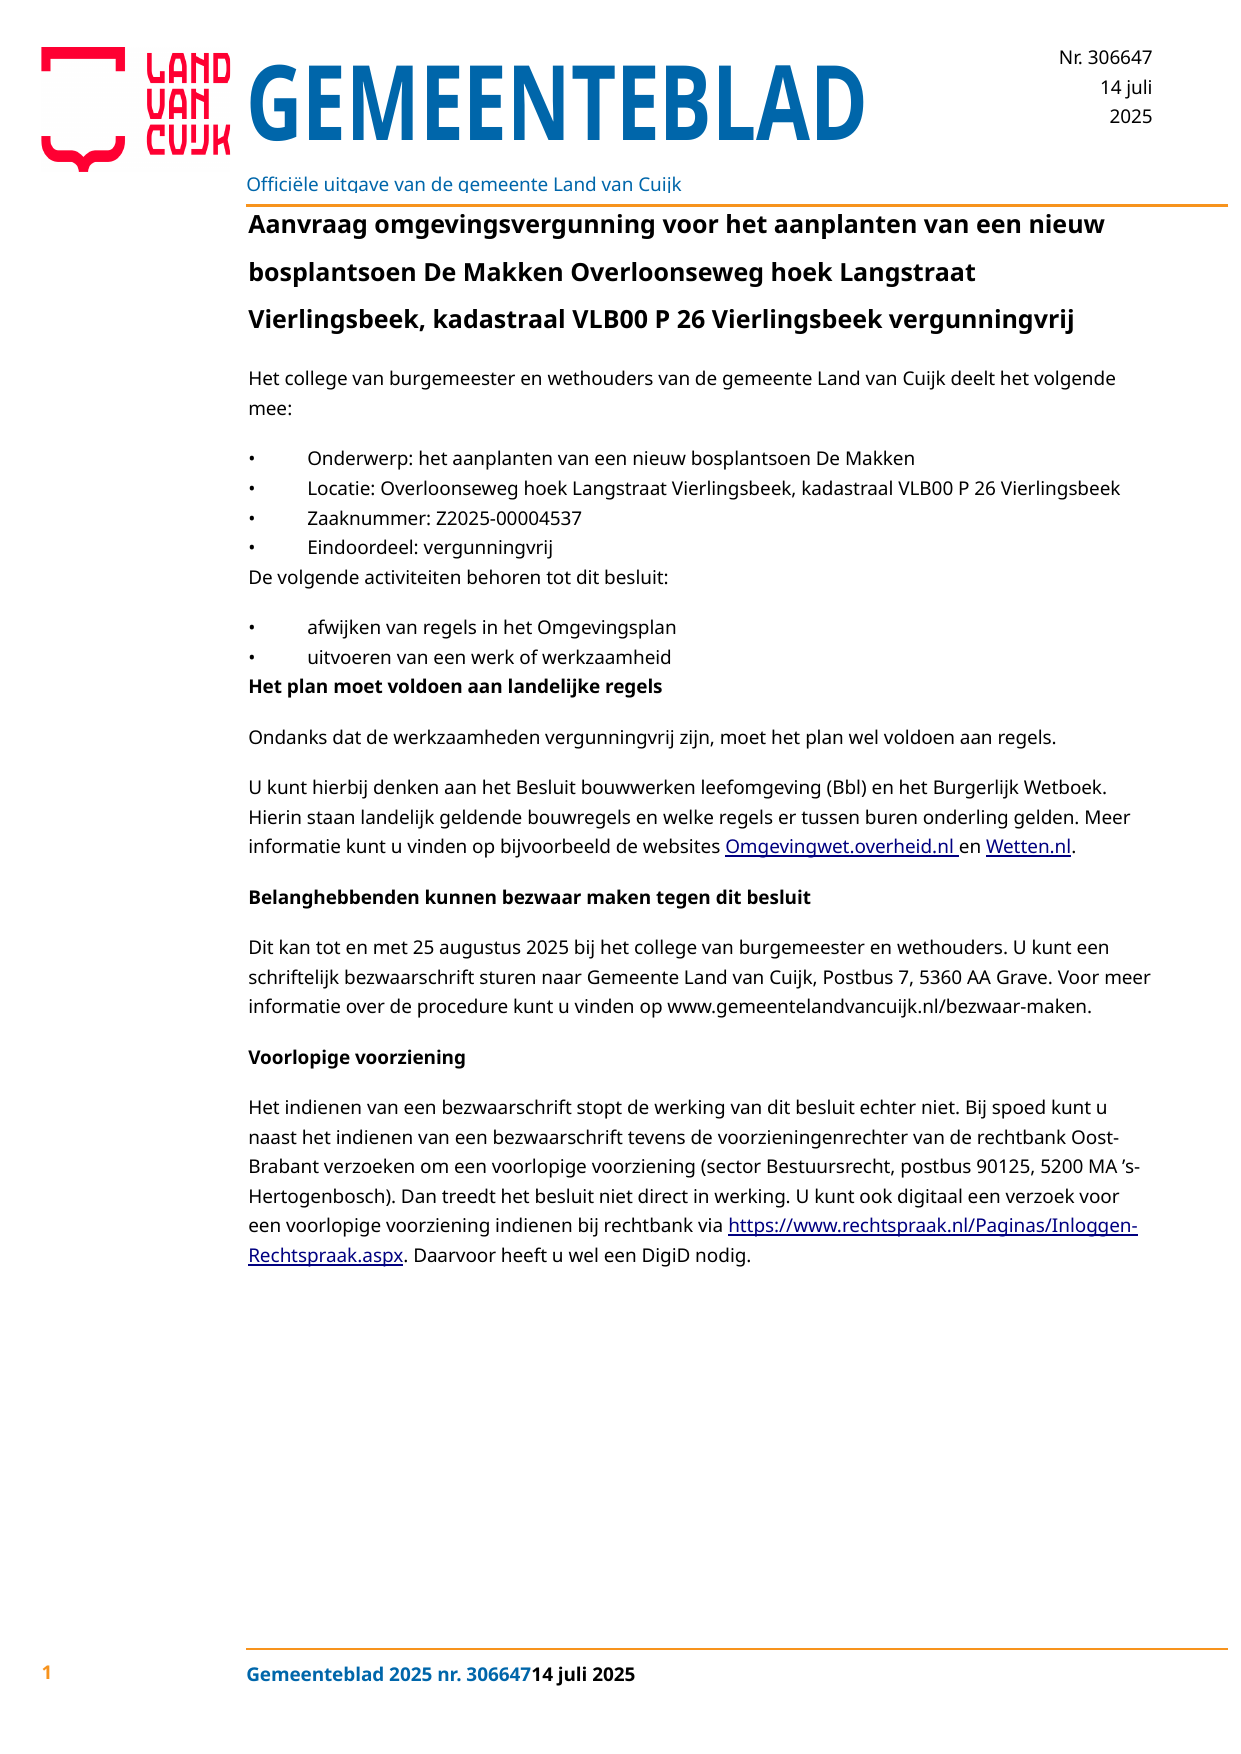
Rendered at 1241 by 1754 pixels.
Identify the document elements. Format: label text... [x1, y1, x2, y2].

text Dit kan tot en met 25 augustus 2025 bij het college van burgemeester en wethouders. U kunt een schriftelijk bezwaarschrift sturen naar Gemeente Land van Cuijk, Postbus 7, 5360 AA Grave. Voor meer informatie over de procedure kunt u vinden op www.gemeentelandvancuijk.nl/bezwaar-maken. [248, 934, 1152, 1019]
text U kunt hierbij denken aan het Besluit bouwwerken leefomgeving (Bbl) en het Burgerlijk Wetboek. Hierin staan landelijk geldende bouwregels en welke regels er tussen buren onderling gelden. Meer informatie kunt u vinden op bijvoorbeeld de websites Omgevingwet.overheid.nl en Wetten.nl. [248, 774, 1152, 859]
text Voorlopige voorziening [248, 1044, 1152, 1069]
list Onderwerp: het aanplanten van een nieuw bosplantsoen De Makken [248, 446, 1152, 471]
text De volgende activiteiten behoren tot dit besluit: [248, 564, 1152, 589]
text Het college van burgemeester en wethouders van de gemeente Land van Cuijk deelt het volgende mee: [248, 366, 1152, 421]
text Aanvraag omgevingsvergunning voor het aanplanten van een nieuw bosplantsoen De Makken Overloonseweg hoek Langstraat Vierlingsbeek, kadastraal VLB00 P 26 Vierlingsbeek vergunningvrij [248, 207, 1152, 336]
text Het indienen van een bezwaarschrift stopt de werking van dit besluit echter niet. Bij spoed kunt u naast het indienen van een bezwaarschrift tevens de voorzieningenrechter van de rechtbank Oost-Brabant verzoeken om een voorlopige voorziening (sector Bestuursrecht, postbus 90125, 5200 MA ’s-Hertogenbosch). Dan treedt het besluit niet direct in werking. U kunt ook digitaal een verzoek voor een voorlopige voorziening indienen bij rechtbank via https://www.rechtspraak.nl/Paginas/Inloggen-Rechtspraak.aspx. Daarvoor heeft u wel een DigiD nodig. [248, 1094, 1152, 1268]
list Eindoordeel: vergunningvrij [248, 534, 1152, 560]
list Locatie: Overloonseweg hoek Langstraat Vierlingsbeek, kadastraal VLB00 P 26 Vierlingsbeek [248, 475, 1152, 501]
text Belanghebbenden kunnen bezwaar maken tegen dit besluit [248, 884, 1152, 909]
text Het plan moet voldoen aan landelijke regels [248, 673, 1152, 699]
text Ondanks dat de werkzaamheden vergunningvrij zijn, moet het plan wel voldoen aan regels. [248, 724, 1152, 749]
list Zaaknummer: Z2025-00004537 [248, 505, 1152, 530]
picture [41, 47, 231, 172]
list afwijken van regels in het Omgevingsplan [248, 614, 1152, 640]
list uitvoeren van een werk of werkzaamheid [248, 644, 1152, 669]
